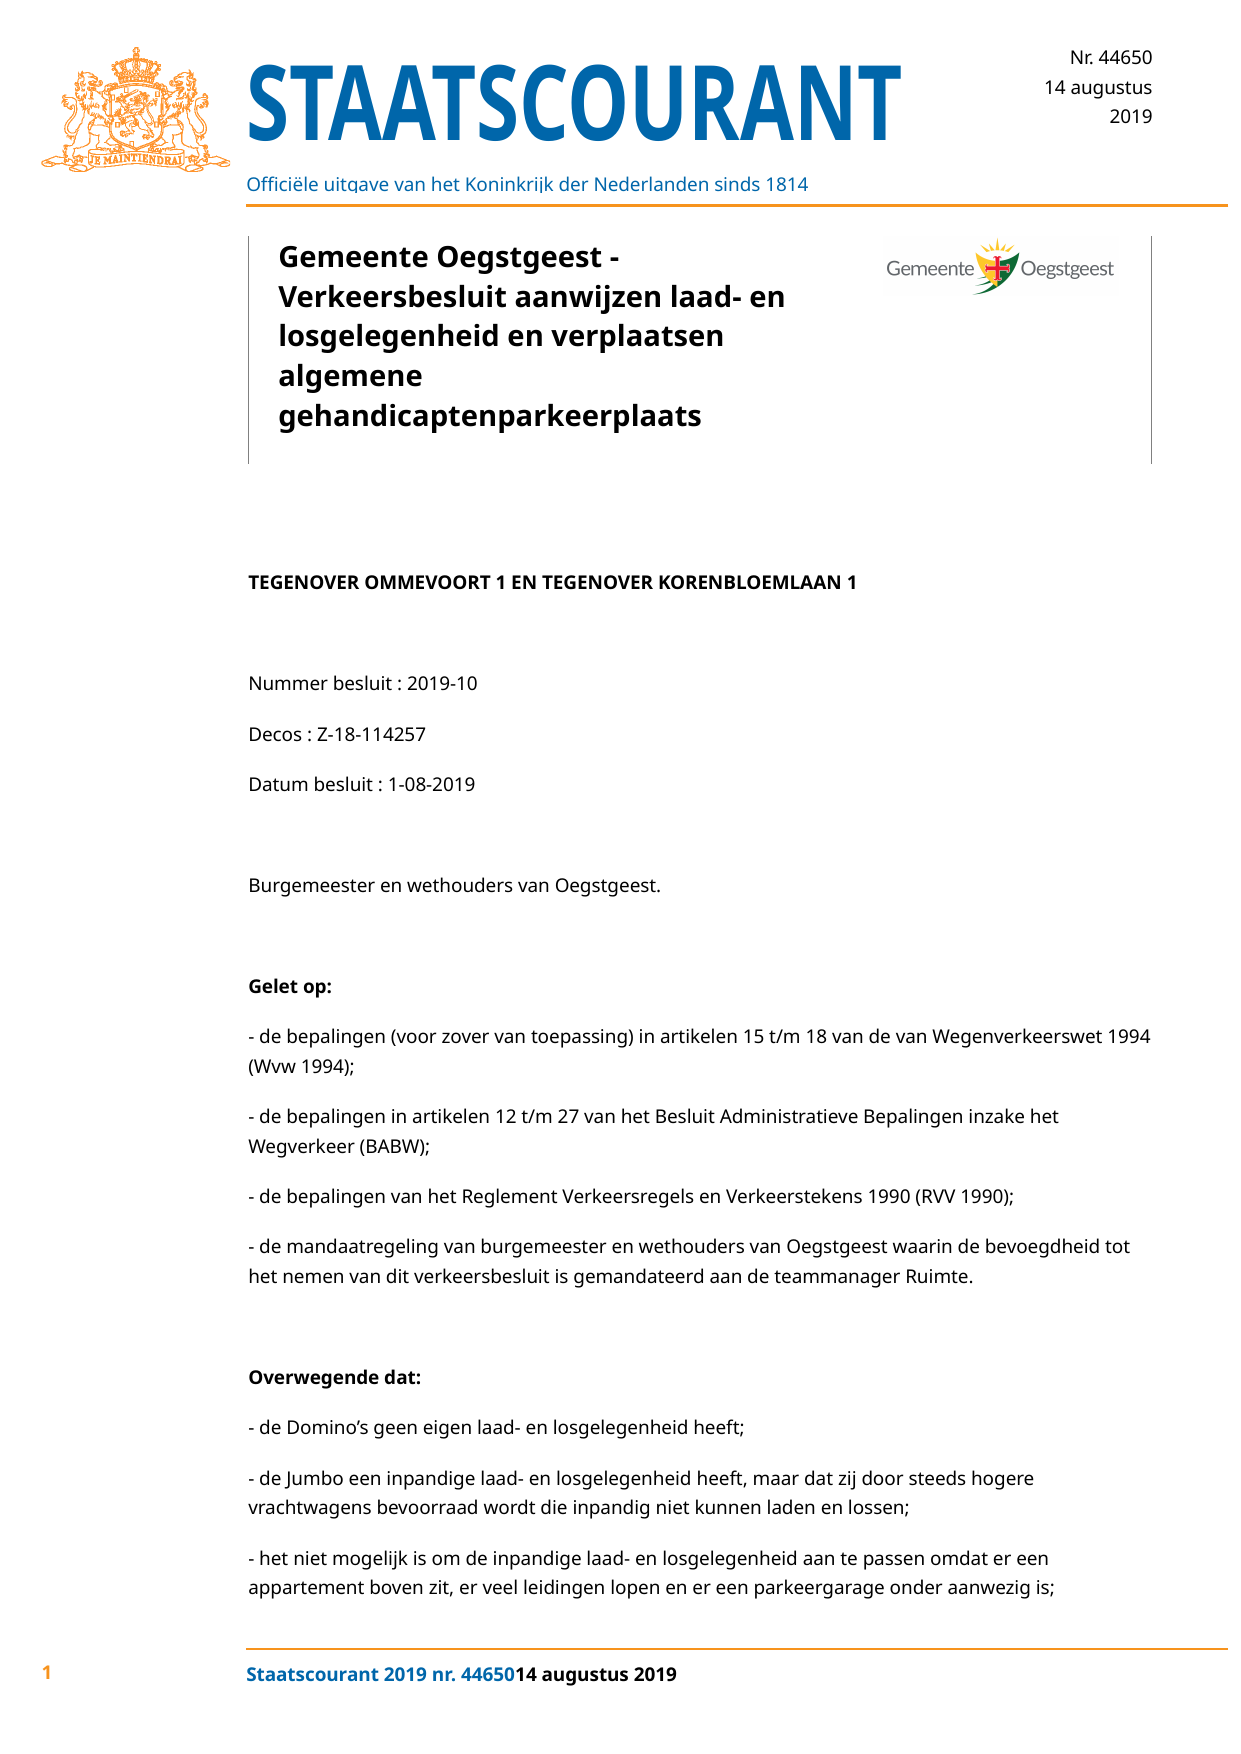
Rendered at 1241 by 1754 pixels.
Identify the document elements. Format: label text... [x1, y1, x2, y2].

text - de Jumbo een inpandige laad- en losgelegenheid heeft, maar dat zij door steeds hogere vrachtwagens bevoorraad wordt die inpandig niet kunnen laden en lossen; [248, 1465, 1152, 1520]
table_header [850, 236, 1151, 464]
picture [41, 47, 231, 172]
table_header Gemeente Oegstgeest - Verkeersbesluit aanwijzen laad- en losgelegenheid en verplaatsen algemene gehandicaptenparkeerplaats [249, 236, 850, 464]
text - de bepalingen in artikelen 12 t/m 27 van het Besluit Administratieve Bepalingen inzake het Wegverkeer (BABW); [248, 1103, 1152, 1158]
text - het niet mogelijk is om de inpandige laad- en losgelegenheid aan te passen omdat er een appartement boven zit, er veel leidingen lopen en er een parkeergarage onder aanwezig is; [248, 1545, 1152, 1600]
picture [882, 236, 1119, 296]
text Nummer besluit : 2019-10 [248, 670, 1152, 696]
text TEGENOVER OMMEVOORT 1 EN TEGENOVER KORENBLOEMLAAN 1 [248, 569, 1152, 595]
text Burgemeester en wethouders van Oegstgeest. [248, 872, 1152, 898]
text Datum besluit : 1-08-2019 [248, 771, 1152, 797]
text Gelet op: [248, 973, 1152, 998]
text - de bepalingen (voor zover van toepassing) in artikelen 15 t/m 18 van de van Wegenverkeerswet 1994 (Wvw 1994); [248, 1023, 1152, 1078]
text Overwegende dat: [248, 1364, 1152, 1390]
text - de mandaatregeling van burgemeester en wethouders van Oegstgeest waarin de bevoegdheid tot het nemen van dit verkeersbesluit is gemandateerd aan de teammanager Ruimte. [248, 1234, 1152, 1289]
text - de bepalingen van het Reglement Verkeersregels en Verkeerstekens 1990 (RVV 1990); [248, 1183, 1152, 1209]
text Decos : Z-18-114257 [248, 721, 1152, 746]
text - de Domino’s geen eigen laad- en losgelegenheid heeft; [248, 1414, 1152, 1440]
